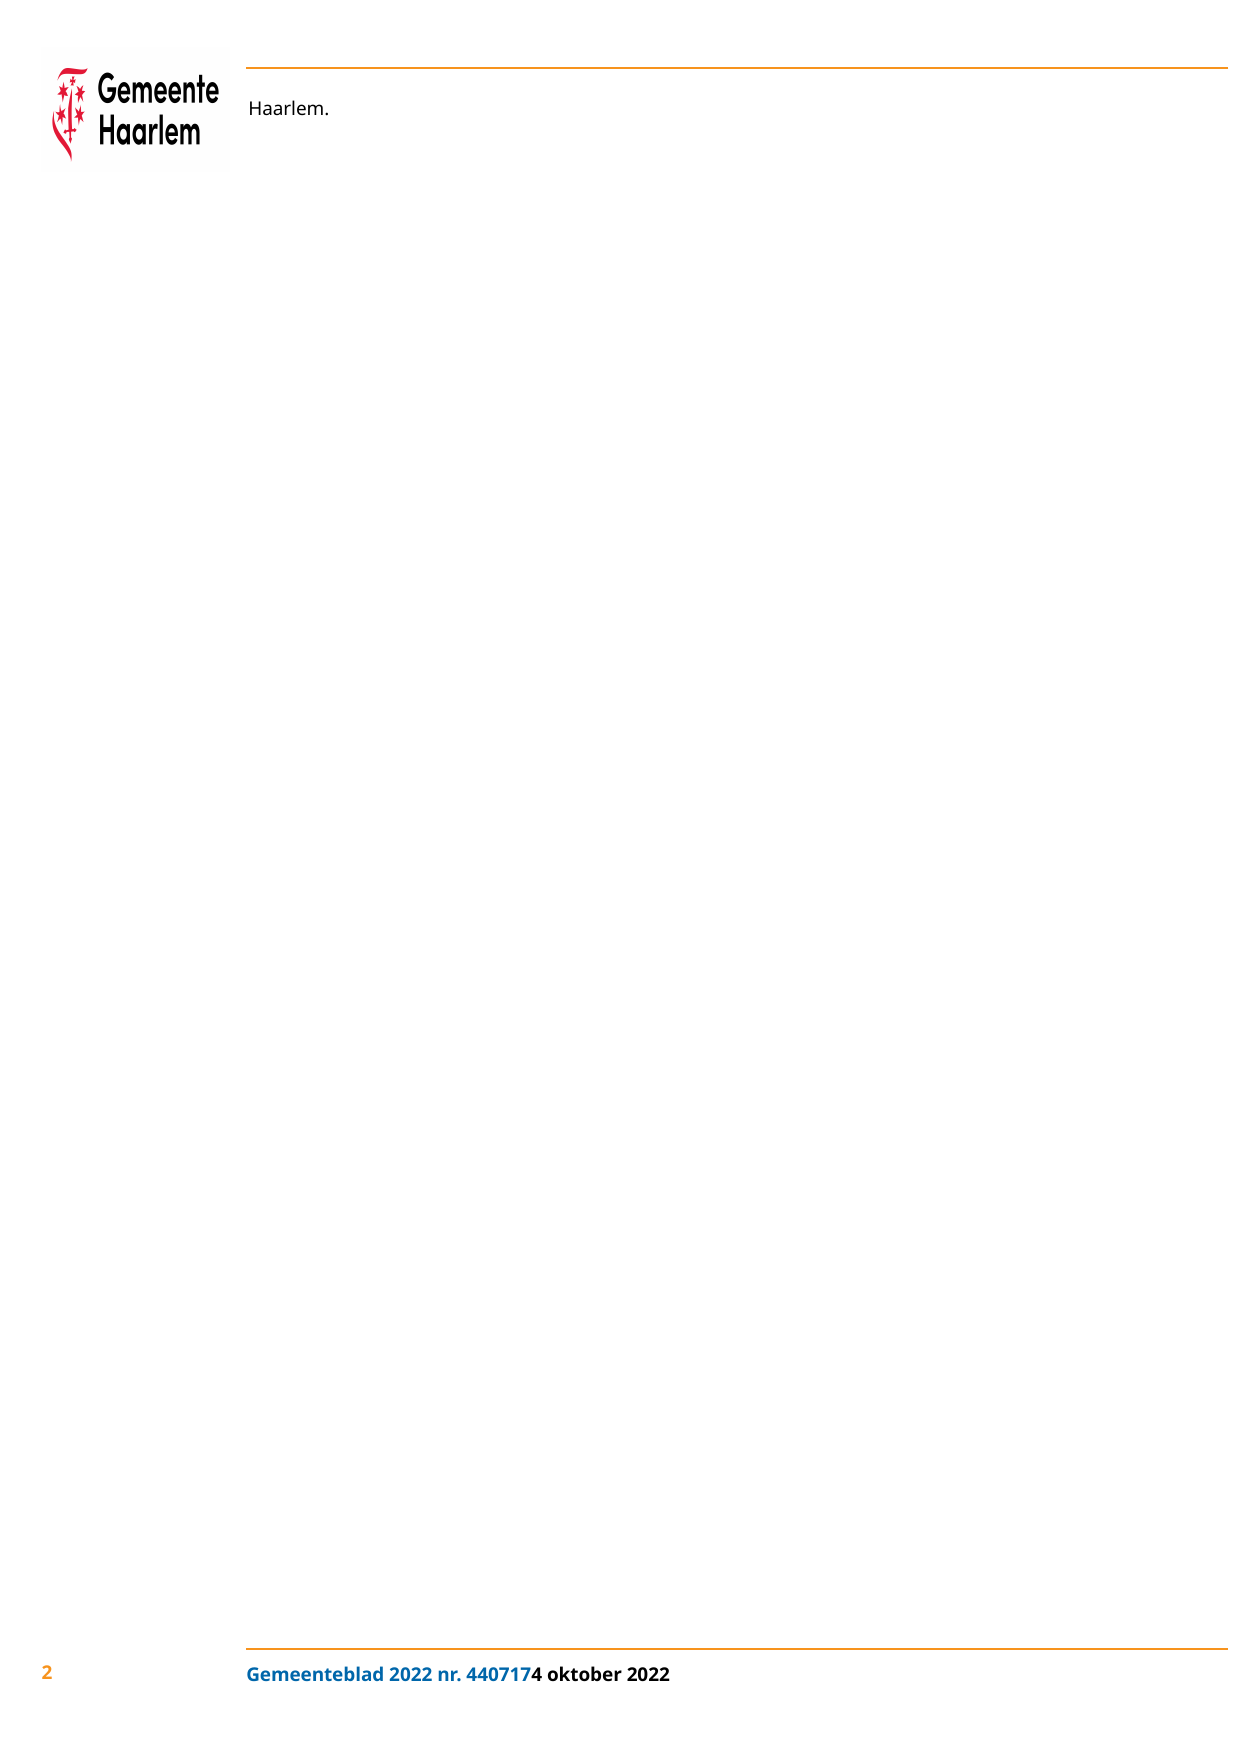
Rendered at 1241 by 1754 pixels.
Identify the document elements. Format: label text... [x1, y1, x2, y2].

picture [41, 47, 231, 172]
text Haarlem. [248, 95, 1152, 121]
